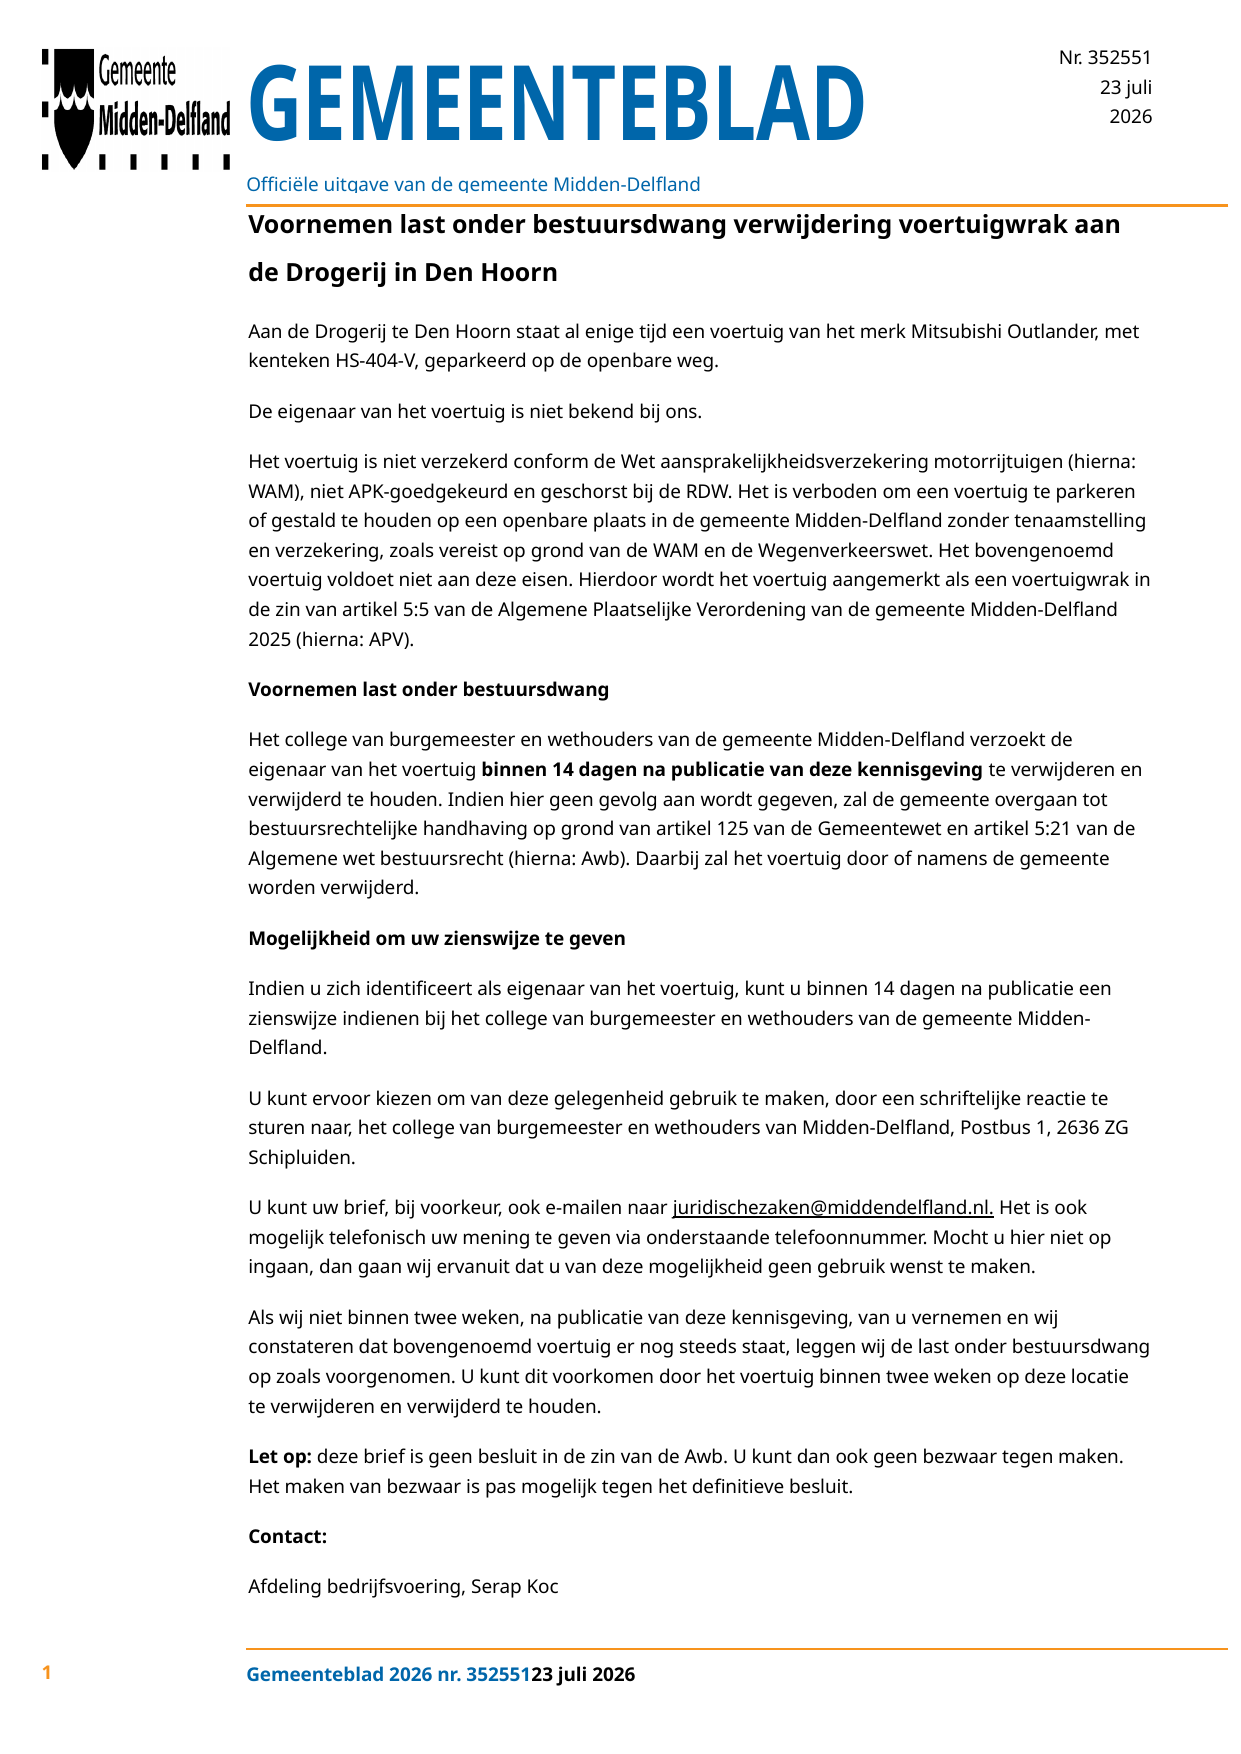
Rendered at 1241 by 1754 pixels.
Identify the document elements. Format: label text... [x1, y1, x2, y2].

text Als wij niet binnen twee weken, na publicatie van deze kennisgeving, van u vernemen en wij constateren dat bovengenoemd voertuig er nog steeds staat, leggen wij de last onder bestuursdwang op zoals voorgenomen. U kunt dit voorkomen door het voertuig binnen twee weken op deze locatie te verwijderen en verwijderd te houden. [248, 1304, 1152, 1419]
text Het college van burgemeester en wethouders van de gemeente Midden-Delfland verzoekt de eigenaar van het voertuig binnen 14 dagen na publicatie van deze kennisgeving te verwijderen en verwijderd te houden. Indien hier geen gevolg aan wordt gegeven, zal de gemeente overgaan tot bestuursrechtelijke handhaving op grond van artikel 125 van de Gemeentewet en artikel 5:21 van de Algemene wet bestuursrecht (hierna: Awb). Daarbij zal het voertuig door of namens de gemeente worden verwijderd. [248, 727, 1152, 900]
text Aan de Drogerij te Den Hoorn staat al enige tijd een voertuig van het merk Mitsubishi Outlander, met kenteken HS-404-V, geparkeerd op de openbare weg. [248, 318, 1152, 373]
text De eigenaar van het voertuig is niet bekend bij ons. [248, 398, 1152, 424]
text Mogelijkheid om uw zienswijze te geven [248, 925, 1152, 951]
text Afdeling bedrijfsvoering, Serap Koc [248, 1574, 1152, 1599]
text Het voertuig is niet verzekerd conform de Wet aansprakelijkheidsverzekering motorrijtuigen (hierna: WAM), niet APK-goedgekeurd en geschorst bij de RDW. Het is verboden om een voertuig te parkeren of gestald te houden op een openbare plaats in de gemeente Midden-Delfland zonder tenaamstelling en verzekering, zoals vereist op grond van de WAM en de Wegenverkeerswet. Het bovengenoemd voertuig voldoet niet aan deze eisen. Hierdoor wordt het voertuig aangemerkt als een voertuigwrak in de zin van artikel 5:5 van de Algemene Plaatselijke Verordening van de gemeente Midden-Delfland 2025 (hierna: APV). [248, 448, 1152, 652]
text U kunt uw brief, bij voorkeur, ook e-mailen naar juridischezaken@middendelfland.nl. Het is ook mogelijk telefonisch uw mening te geven via onderstaande telefoonnummer. Mocht u hier niet op ingaan, dan gaan wij ervanuit dat u van deze mogelijkheid geen gebruik wenst te maken. [248, 1194, 1152, 1279]
text Voornemen last onder bestuursdwang [248, 676, 1152, 702]
text Indien u zich identificeert als eigenaar van het voertuig, kunt u binnen 14 dagen na publicatie een zienswijze indienen bij het college van burgemeester en wethouders van de gemeente Midden-Delfland. [248, 975, 1152, 1060]
text Let op: deze brief is geen besluit in de zin van de Awb. U kunt dan ook geen bezwaar tegen maken. Het maken van bezwaar is pas mogelijk tegen het definitieve besluit. [248, 1443, 1152, 1499]
text Voornemen last onder bestuursdwang verwijdering voertuigwrak aan de Drogerij in Den Hoorn [248, 207, 1152, 288]
text Contact: [248, 1523, 1152, 1549]
text U kunt ervoor kiezen om van deze gelegenheid gebruik te maken, door een schriftelijke reactie te sturen naar, het college van burgemeester en wethouders van Midden-Delfland, Postbus 1, 2636 ZG Schipluiden. [248, 1085, 1152, 1170]
picture [41, 47, 231, 172]
